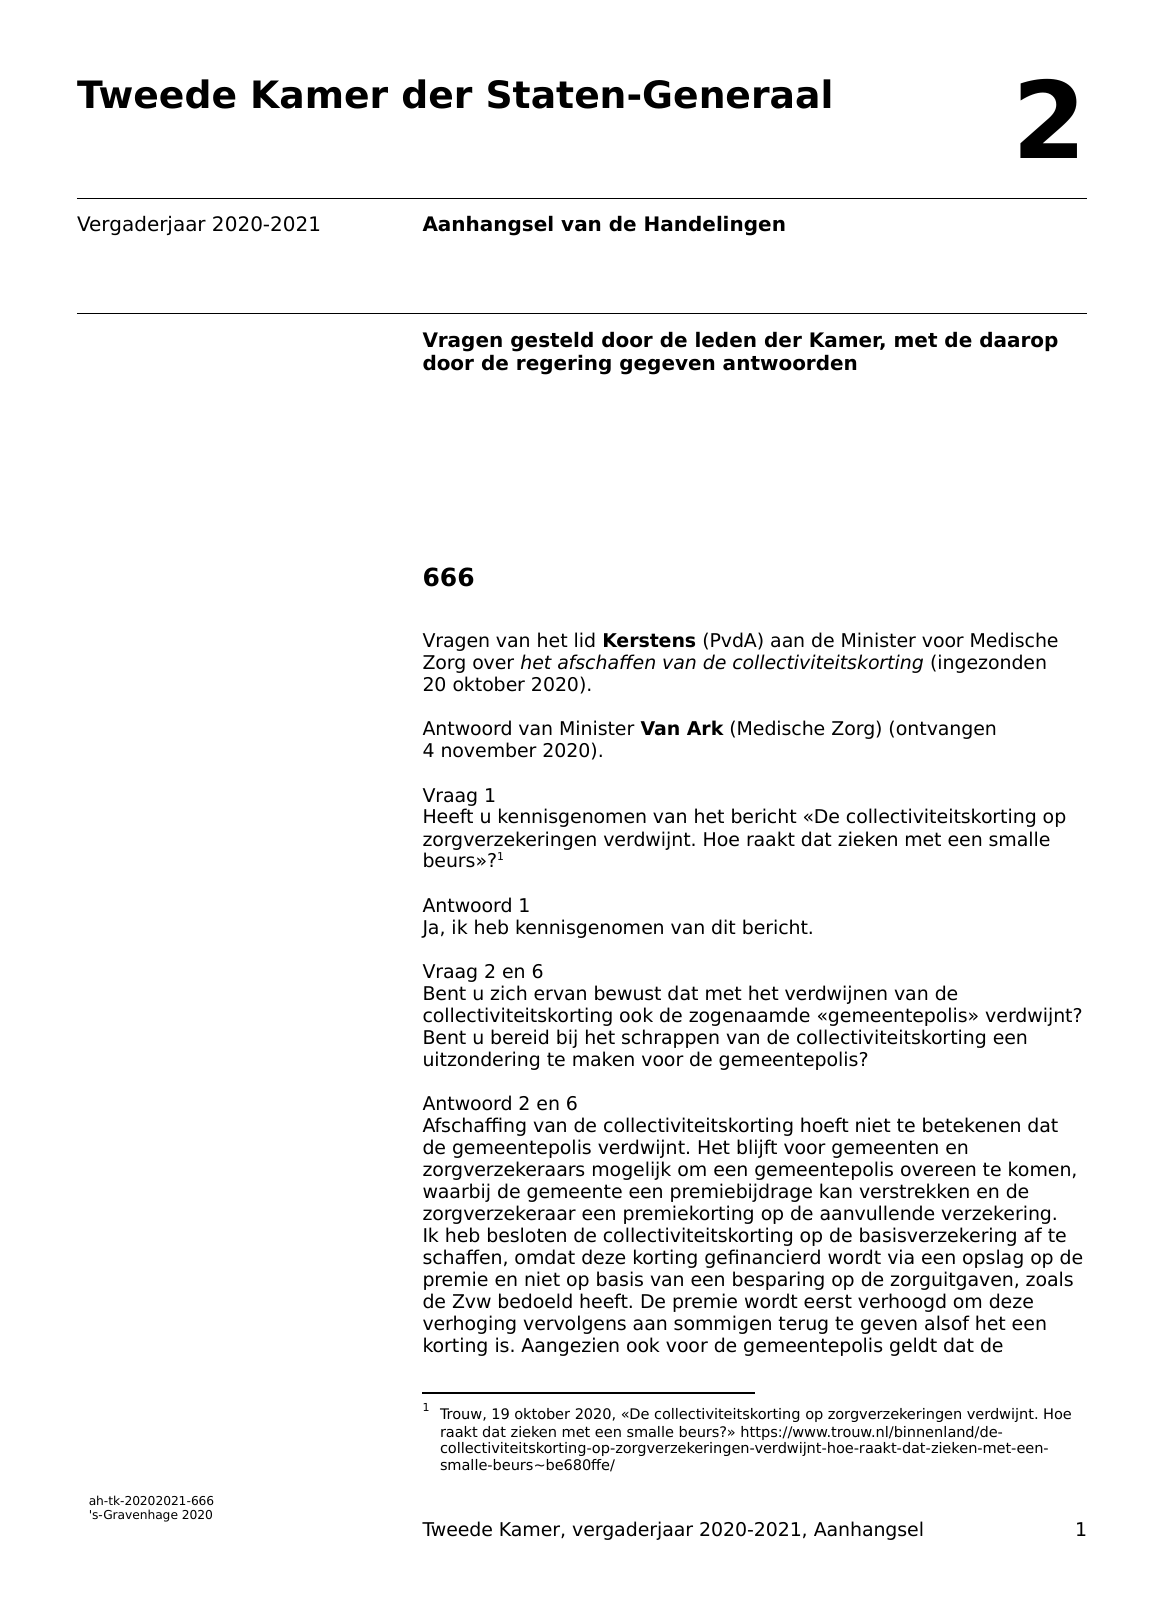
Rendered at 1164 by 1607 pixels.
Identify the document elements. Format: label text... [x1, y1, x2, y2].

text Afschaffing van de collectiviteitskorting hoeft niet te betekenen dat de gemeentepolis verdwijnt. Het blijft voor gemeenten en zorgverzekeraars mogelijk om een gemeentepolis overeen te komen, waarbij de gemeente een premiebijdrage kan verstrekken en de zorgverzekeraar een premiekorting op de aanvullende verzekering. [422, 1115, 1087, 1225]
text Bent u zich ervan bewust dat met het verdwijnen van de collectiviteitskorting ook de zogenaamde «gemeentepolis» verdwijnt? [422, 983, 1087, 1027]
text Ik heb besloten de collectiviteitskorting op de basisverzekering af te schaffen, omdat deze korting gefinancierd wordt via een opslag op de premie en niet op basis van een besparing op de zorguitgaven, zoals de Zvw bedoeld heeft. De premie wordt eerst verhoogd om deze verhoging vervolgens aan sommigen terug te geven alsof het een korting is. Aangezien ook voor de gemeentepolis geldt dat de [422, 1225, 1087, 1357]
table_cell Vragen gesteld door de leden der Kamer, met de daarop door de regering gegeven antwoorden [422, 314, 1087, 375]
text Antwoord van Minister Van Ark (Medische Zorg) (ontvangen 4 november 2020). [422, 718, 1087, 762]
table_header Tweede Kamer der Staten-Generaal [77, 59, 886, 198]
table_header 2 [886, 59, 1087, 198]
table_cell Aanhangsel van de Handelingen [422, 199, 1087, 313]
table_cell Vergaderjaar 2020-2021 [77, 199, 422, 313]
text Ja, ik heb kennisgenomen van dit bericht. [422, 917, 1087, 938]
text Antwoord 2 en 6 [422, 1093, 1087, 1115]
text Antwoord 1 [422, 894, 1087, 917]
text 666 [422, 563, 1087, 592]
text Vragen van het lid Kerstens (PvdA) aan de Minister voor Medische Zorg over het afschaffen van de collectiviteitskorting (ingezonden 20 oktober 2020). [422, 630, 1087, 696]
text Vraag 2 en 6 [422, 961, 1087, 983]
text Vraag 1 [422, 784, 1087, 806]
table_cell [77, 314, 422, 375]
text 's-Gravenhage 2020 [88, 1508, 323, 1522]
text Trouw, 19 oktober 2020, «De collectiviteitskorting op zorgverzekeringen verdwijnt. Hoe raakt dat zieken met een smalle beurs?» https://www.trouw.nl/binnenland/de-collectiviteitskorting-op-zorgverzekeringen-verdwijnt-hoe-raakt-dat-zieken-met-een-smalle-beurs~be680ffe/ [422, 1402, 1087, 1474]
text Heeft u kennisgenomen van het bericht «De collectiviteitskorting op zorgverzekeringen verdwijnt. Hoe raakt dat zieken met een smalle beurs»? [422, 806, 1087, 872]
text Bent u bereid bij het schrappen van de collectiviteitskorting een uitzondering te maken voor de gemeentepolis? [422, 1027, 1087, 1071]
text ah-tk-20202021-666 [88, 1494, 323, 1508]
